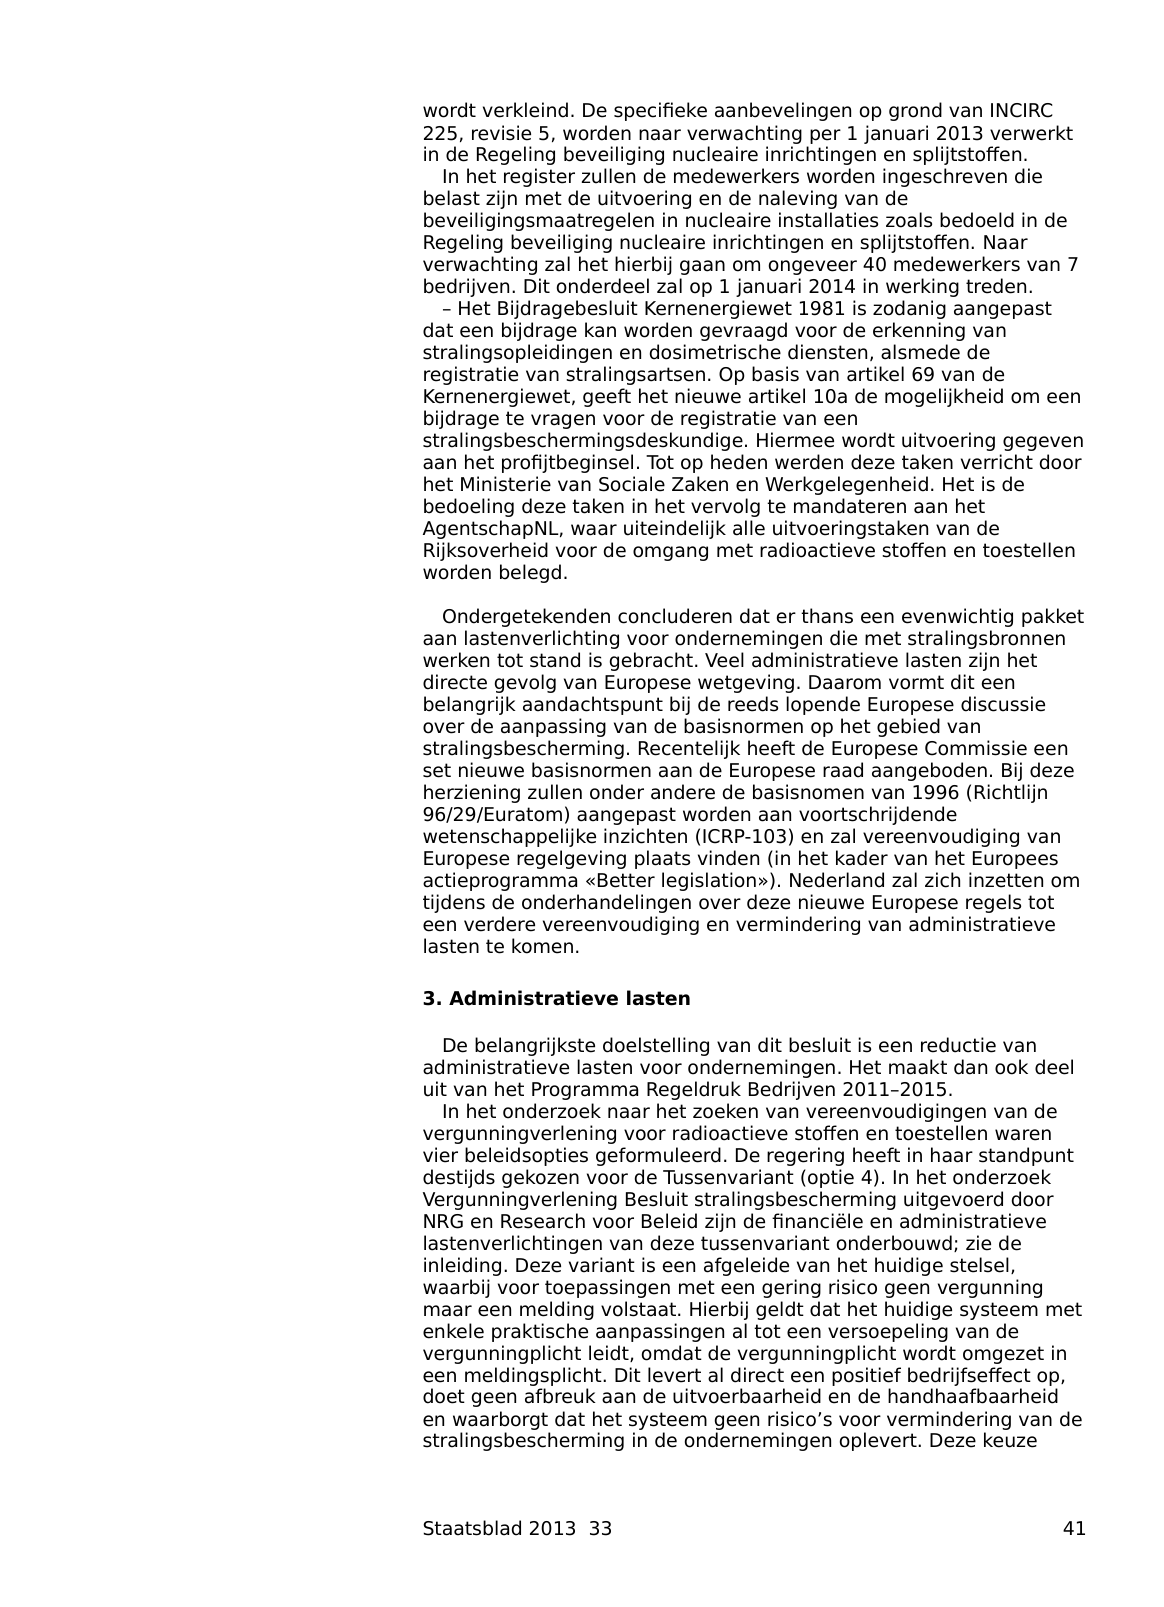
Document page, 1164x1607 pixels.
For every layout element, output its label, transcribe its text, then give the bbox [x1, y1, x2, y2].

text In het onderzoek naar het zoeken van vereenvoudigingen van de vergunningverlening voor radioactieve stoffen en toestellen waren vier beleidsopties geformuleerd. De regering heeft in haar standpunt destijds gekozen voor de Tussenvariant (optie 4). In het onderzoek Vergunningverlening Besluit stralingsbescherming uitgevoerd door NRG en Research voor Beleid zijn de financiële en administratieve lastenverlichtingen van deze tussenvariant onderbouwd; zie de inleiding. Deze variant is een afgeleide van het huidige stelsel, waarbij voor toepassingen met een gering risico geen vergunning maar een melding volstaat. Hierbij geldt dat het huidige systeem met enkele praktische aanpassingen al tot een versoepeling van de vergunningplicht leidt, omdat de vergunningplicht wordt omgezet in een meldingsplicht. Dit levert al direct een positief bedrijfseffect op, doet geen afbreuk aan de uitvoerbaarheid en de handhaafbaarheid en waarborgt dat het systeem geen risico’s voor vermindering van de stralingsbescherming in de ondernemingen oplevert. Deze keuze [422, 1101, 1087, 1452]
subtitle 3. Administratieve lasten [422, 988, 1087, 1010]
text Ondergetekenden concluderen dat er thans een evenwichtig pakket aan lastenverlichting voor ondernemingen die met stralingsbronnen werken tot stand is gebracht. Veel administratieve lasten zijn het directe gevolg van Europese wetgeving. Daarom vormt dit een belangrijk aandachtspunt bij de reeds lopende Europese discussie over de aanpassing van de basisnormen op het gebied van stralingsbescherming. Recentelijk heeft de Europese Commissie een set nieuwe basisnormen aan de Europese raad aangeboden. Bij deze herziening zullen onder andere de basisnomen van 1996 (Richtlijn 96/29/Euratom) aangepast worden aan voortschrijdende wetenschappelijke inzichten (ICRP-103) en zal vereenvoudiging van Europese regelgeving plaats vinden (in het kader van het Europees actieprogramma «Better legislation»). Nederland zal zich inzetten om tijdens de onderhandelingen over deze nieuwe Europese regels tot een verdere vereenvoudiging en vermindering van administratieve lasten te komen. [422, 606, 1087, 958]
text In het register zullen de medewerkers worden ingeschreven die belast zijn met de uitvoering en de naleving van de beveiligingsmaatregelen in nucleaire installaties zoals bedoeld in de Regeling beveiliging nucleaire inrichtingen en splijtstoffen. Naar verwachting zal het hierbij gaan om ongeveer 40 medewerkers van 7 bedrijven. Dit onderdeel zal op 1 januari 2014 in werking treden. [422, 166, 1087, 298]
text wordt verkleind. De specifieke aanbevelingen op grond van INCIRC 225, revisie 5, worden naar verwachting per 1 januari 2013 verwerkt in de Regeling beveiliging nucleaire inrichtingen en splijtstoffen. [422, 100, 1087, 166]
text – Het Bijdragebesluit Kernenergiewet 1981 is zodanig aangepast dat een bijdrage kan worden gevraagd voor de erkenning van stralingsopleidingen en dosimetrische diensten, alsmede de registratie van stralingsartsen. Op basis van artikel 69 van de Kernenergiewet, geeft het nieuwe artikel 10a de mogelijkheid om een bijdrage te vragen voor de registratie van een stralingsbeschermingsdeskundige. Hiermee wordt uitvoering gegeven aan het profijtbeginsel. Tot op heden werden deze taken verricht door het Ministerie van Sociale Zaken en Werkgelegenheid. Het is de bedoeling deze taken in het vervolg te mandateren aan het AgentschapNL, waar uiteindelijk alle uitvoeringstaken van de Rijksoverheid voor de omgang met radioactieve stoffen en toestellen worden belegd. [422, 298, 1087, 584]
text De belangrijkste doelstelling van dit besluit is een reductie van administratieve lasten voor ondernemingen. Het maakt dan ook deel uit van het Programma Regeldruk Bedrijven 2011–2015. [422, 1035, 1087, 1101]
